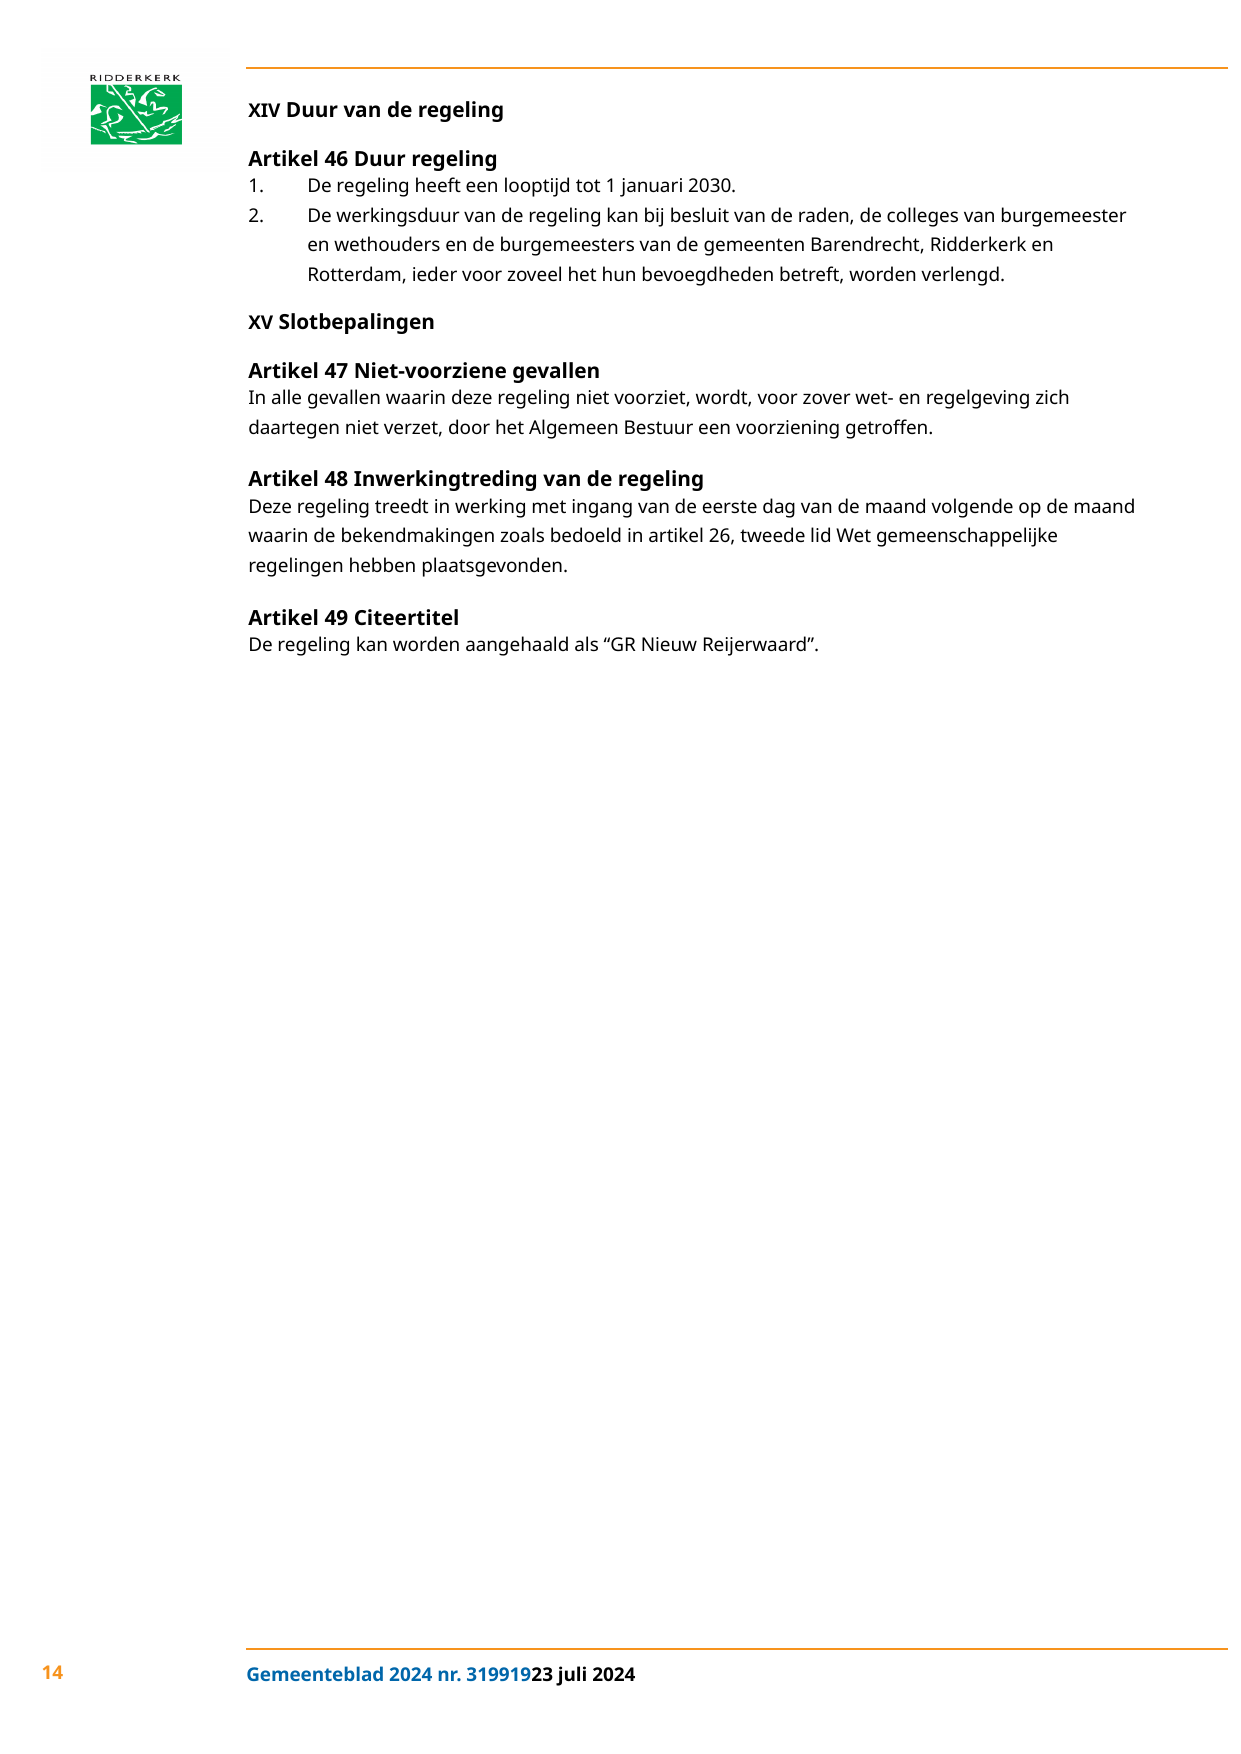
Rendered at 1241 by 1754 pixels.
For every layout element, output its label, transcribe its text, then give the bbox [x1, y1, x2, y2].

text Artikel 49 Citeertitel [248, 603, 1152, 631]
text Artikel 48 Inwerkingtreding van de regeling [248, 464, 1152, 493]
list De werkingsduur van de regeling kan bij besluit van de raden, de colleges van burgemeester en wethouders en de burgemeesters van de gemeenten Barendrecht, Ridderkerk en Rotterdam, ieder voor zoveel het hun bevoegdheden betreft, worden verlengd. [248, 202, 1152, 287]
text Deze regeling treedt in werking met ingang van de eerste dag van de maand volgende op de maand waarin de bekendmakingen zoals bedoeld in artikel 26, tweede lid Wet gemeenschappelijke regelingen hebben plaatsgevonden. [248, 493, 1152, 578]
text Artikel 47 Niet-voorziene gevallen [248, 356, 1152, 384]
list De regeling heeft een looptijd tot 1 januari 2030. [248, 172, 1152, 198]
text In alle gevallen waarin deze regeling niet voorziet, wordt, voor zover wet- en regelgeving zich daartegen niet verzet, door het Algemeen Bestuur een voorziening getroffen. [248, 384, 1152, 440]
text XIV Duur van de regeling [248, 95, 1152, 123]
text De regeling kan worden aangehaald als “GR Nieuw Reijerwaard”. [248, 631, 1152, 657]
picture [41, 47, 231, 172]
text Artikel 46 Duur regeling [248, 144, 1152, 172]
text XV Slotbepalingen [248, 307, 1152, 335]
